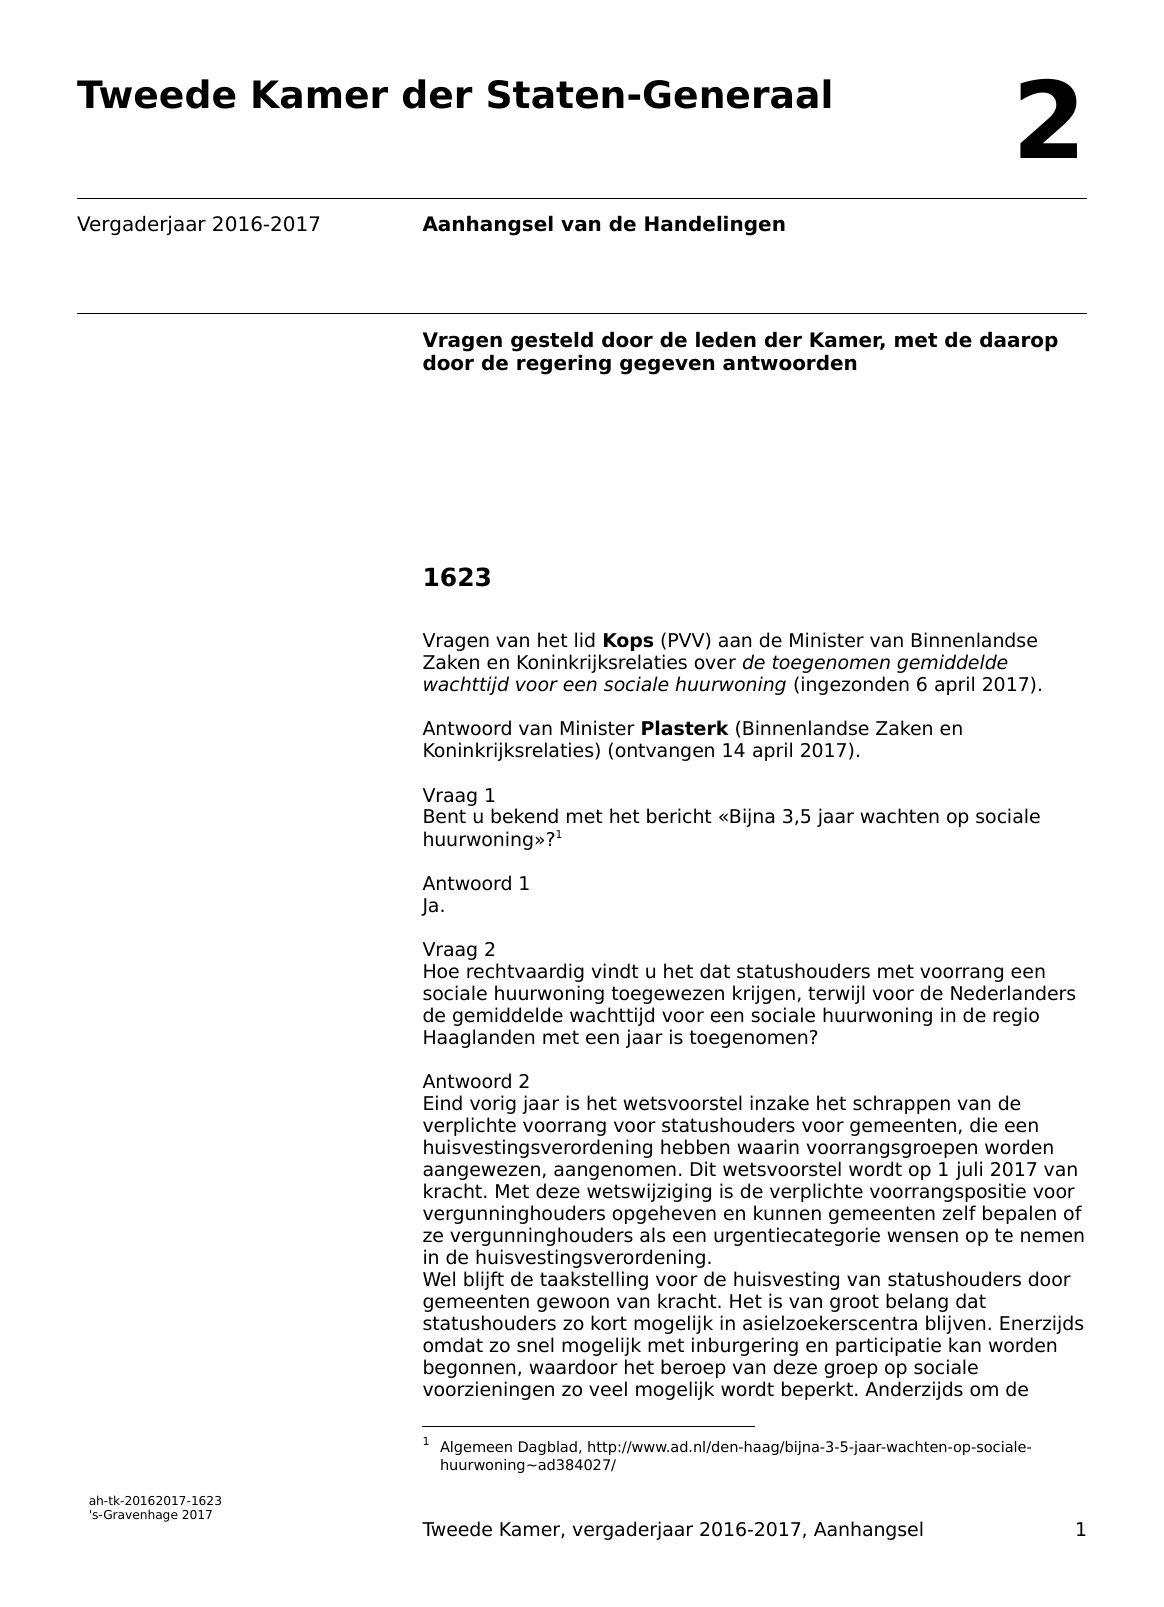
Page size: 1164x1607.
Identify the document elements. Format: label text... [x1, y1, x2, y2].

text 's-Gravenhage 2017 [88, 1508, 323, 1522]
table_header 2 [886, 59, 1087, 198]
text Bent u bekend met het bericht «Bijna 3,5 jaar wachten op sociale huurwoning»? [422, 806, 1087, 850]
table_header Tweede Kamer der Staten-Generaal [77, 59, 886, 198]
text Antwoord 2 [422, 1071, 1087, 1093]
table_cell [77, 314, 422, 375]
text Hoe rechtvaardig vindt u het dat statushouders met voorrang een sociale huurwoning toegewezen krijgen, terwijl voor de Nederlanders de gemiddelde wachttijd voor een sociale huurwoning in de regio Haaglanden met een jaar is toegenomen? [422, 961, 1087, 1049]
text Antwoord 1 [422, 873, 1087, 894]
text Antwoord van Minister Plasterk (Binnenlandse Zaken en Koninkrijksrelaties) (ontvangen 14 april 2017). [422, 718, 1087, 762]
text ah-tk-20162017-1623 [88, 1494, 323, 1508]
text 1623 [422, 563, 1087, 592]
text Algemeen Dagblad, http://www.ad.nl/den-haag/bijna-3-5-jaar-wachten-op-sociale-huurwoning~ad384027/ [422, 1435, 1087, 1474]
table_cell Vergaderjaar 2016-2017 [77, 199, 422, 313]
text Ja. [422, 894, 1087, 917]
text Vraag 2 [422, 939, 1087, 961]
text Vragen van het lid Kops (PVV) aan de Minister van Binnenlandse Zaken en Koninkrijksrelaties over de toegenomen gemiddelde wachttijd voor een sociale huurwoning (ingezonden 6 april 2017). [422, 630, 1087, 696]
text Eind vorig jaar is het wetsvoorstel inzake het schrappen van de verplichte voorrang voor statushouders voor gemeenten, die een huisvestingsverordening hebben waarin voorrangsgroepen worden aangewezen, aangenomen. Dit wetsvoorstel wordt op 1 juli 2017 van kracht. Met deze wetswijziging is de verplichte voorrangspositie voor vergunninghouders opgeheven en kunnen gemeenten zelf bepalen of ze vergunninghouders als een urgentiecategorie wensen op te nemen in de huisvestingsverordening. [422, 1093, 1087, 1269]
text Wel blijft de taakstelling voor de huisvesting van statushouders door gemeenten gewoon van kracht. Het is van groot belang dat statushouders zo kort mogelijk in asielzoekerscentra blijven. Enerzijds omdat zo snel mogelijk met inburgering en participatie kan worden begonnen, waardoor het beroep van deze groep op sociale voorzieningen zo veel mogelijk wordt beperkt. Anderzijds om de [422, 1269, 1087, 1401]
table_cell Aanhangsel van de Handelingen [422, 199, 1087, 313]
text Vraag 1 [422, 784, 1087, 806]
table_cell Vragen gesteld door de leden der Kamer, met de daarop door de regering gegeven antwoorden [422, 314, 1087, 375]
